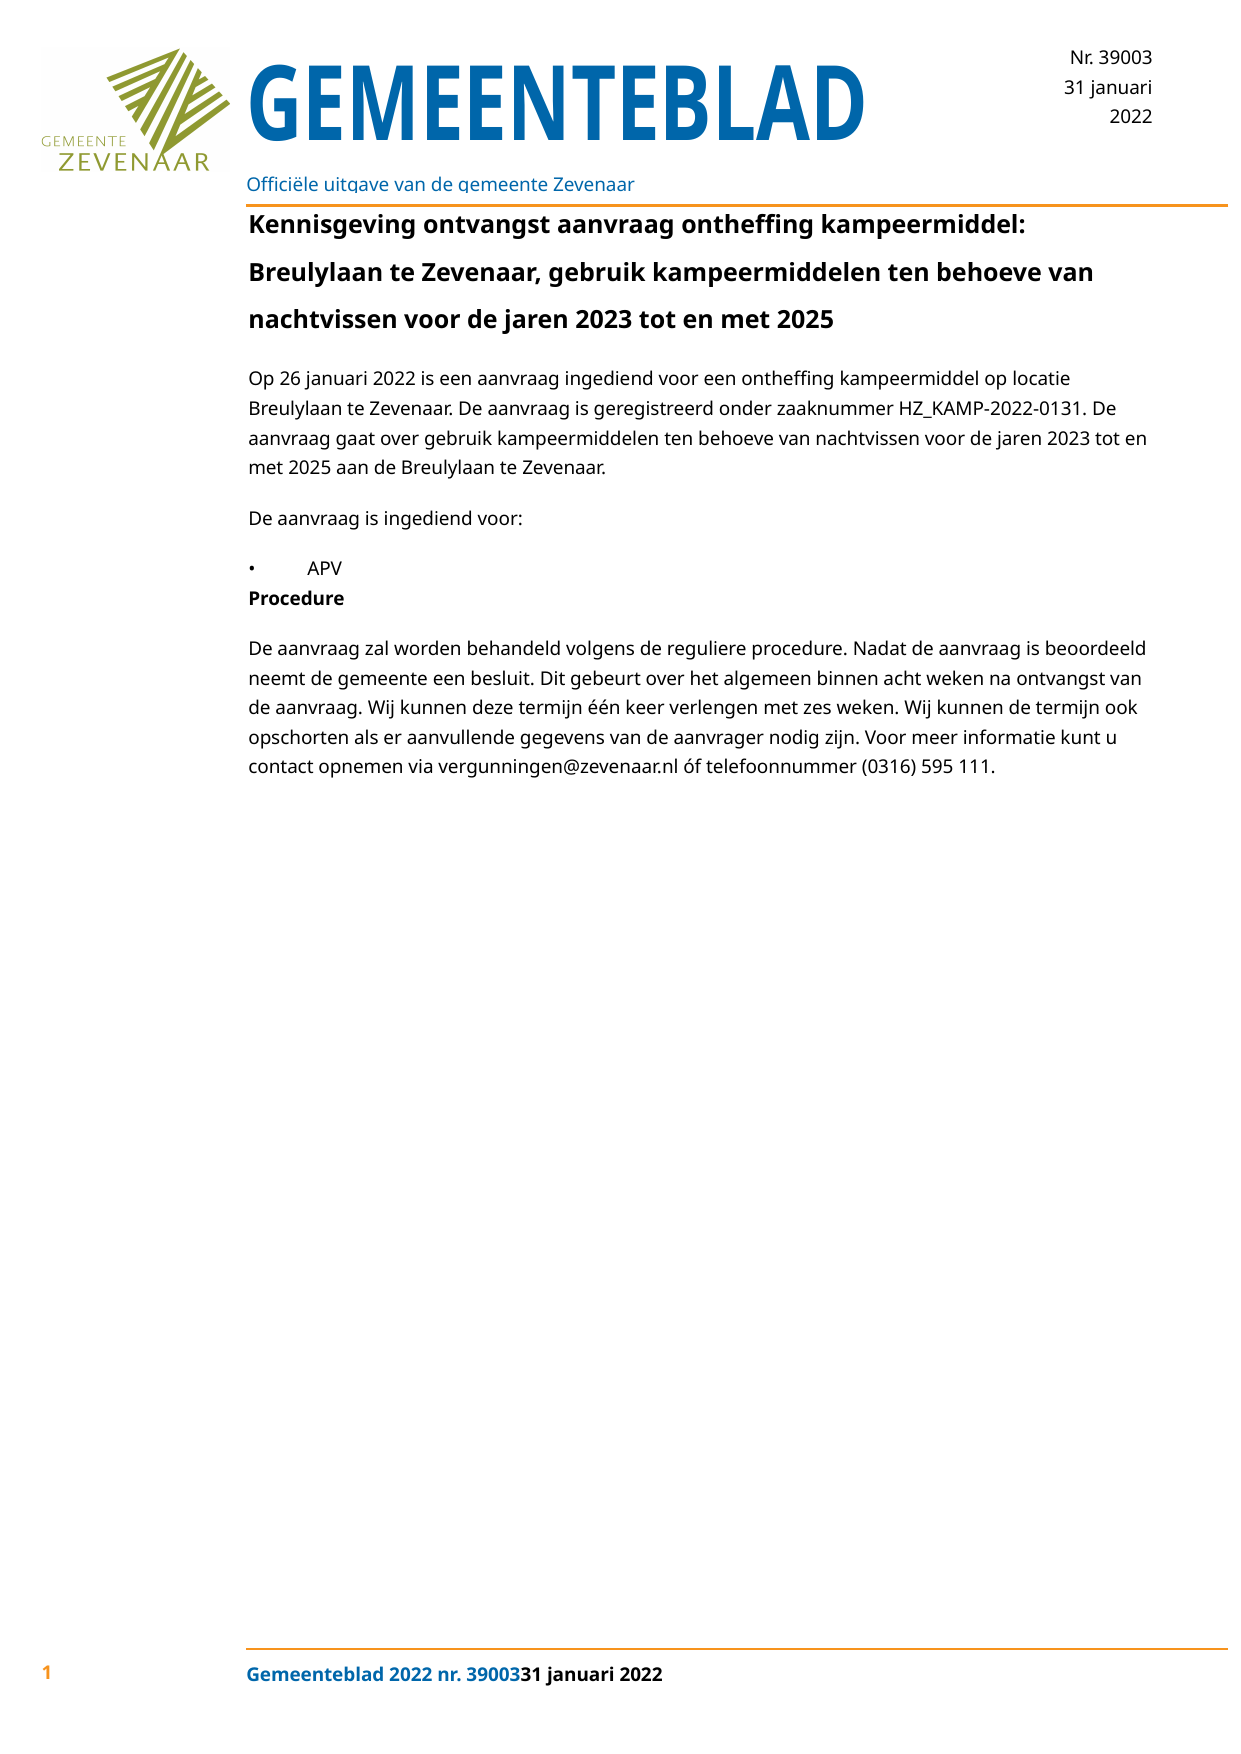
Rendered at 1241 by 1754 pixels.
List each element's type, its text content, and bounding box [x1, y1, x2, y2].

text Kennisgeving ontvangst aanvraag ontheffing kampeermiddel: Breulylaan te Zevenaar, gebruik kampeermiddelen ten behoeve van nachtvissen voor de jaren 2023 tot en met 2025 [248, 207, 1152, 336]
list APV [248, 555, 1152, 581]
text Op 26 januari 2022 is een aanvraag ingediend voor een ontheffing kampeermiddel op locatie Breulylaan te Zevenaar. De aanvraag is geregistreerd onder zaaknummer HZ_KAMP-2022-0131. De aanvraag gaat over gebruik kampeermiddelen ten behoeve van nachtvissen voor de jaren 2023 tot en met 2025 aan de Breulylaan te Zevenaar. [248, 366, 1152, 480]
text Procedure [248, 585, 1152, 610]
text De aanvraag is ingediend voor: [248, 505, 1152, 530]
text De aanvraag zal worden behandeld volgens de reguliere procedure. Nadat de aanvraag is beoordeeld neemt de gemeente een besluit. Dit gebeurt over het algemeen binnen acht weken na ontvangst van de aanvraag. Wij kunnen deze termijn één keer verlengen met zes weken. Wij kunnen de termijn ook opschorten als er aanvullende gegevens van de aanvrager nodig zijn. Voor meer informatie kunt u contact opnemen via vergunningen@zevenaar.nl óf telefoonnummer (0316) 595 111. [248, 635, 1152, 779]
picture [41, 47, 231, 172]
